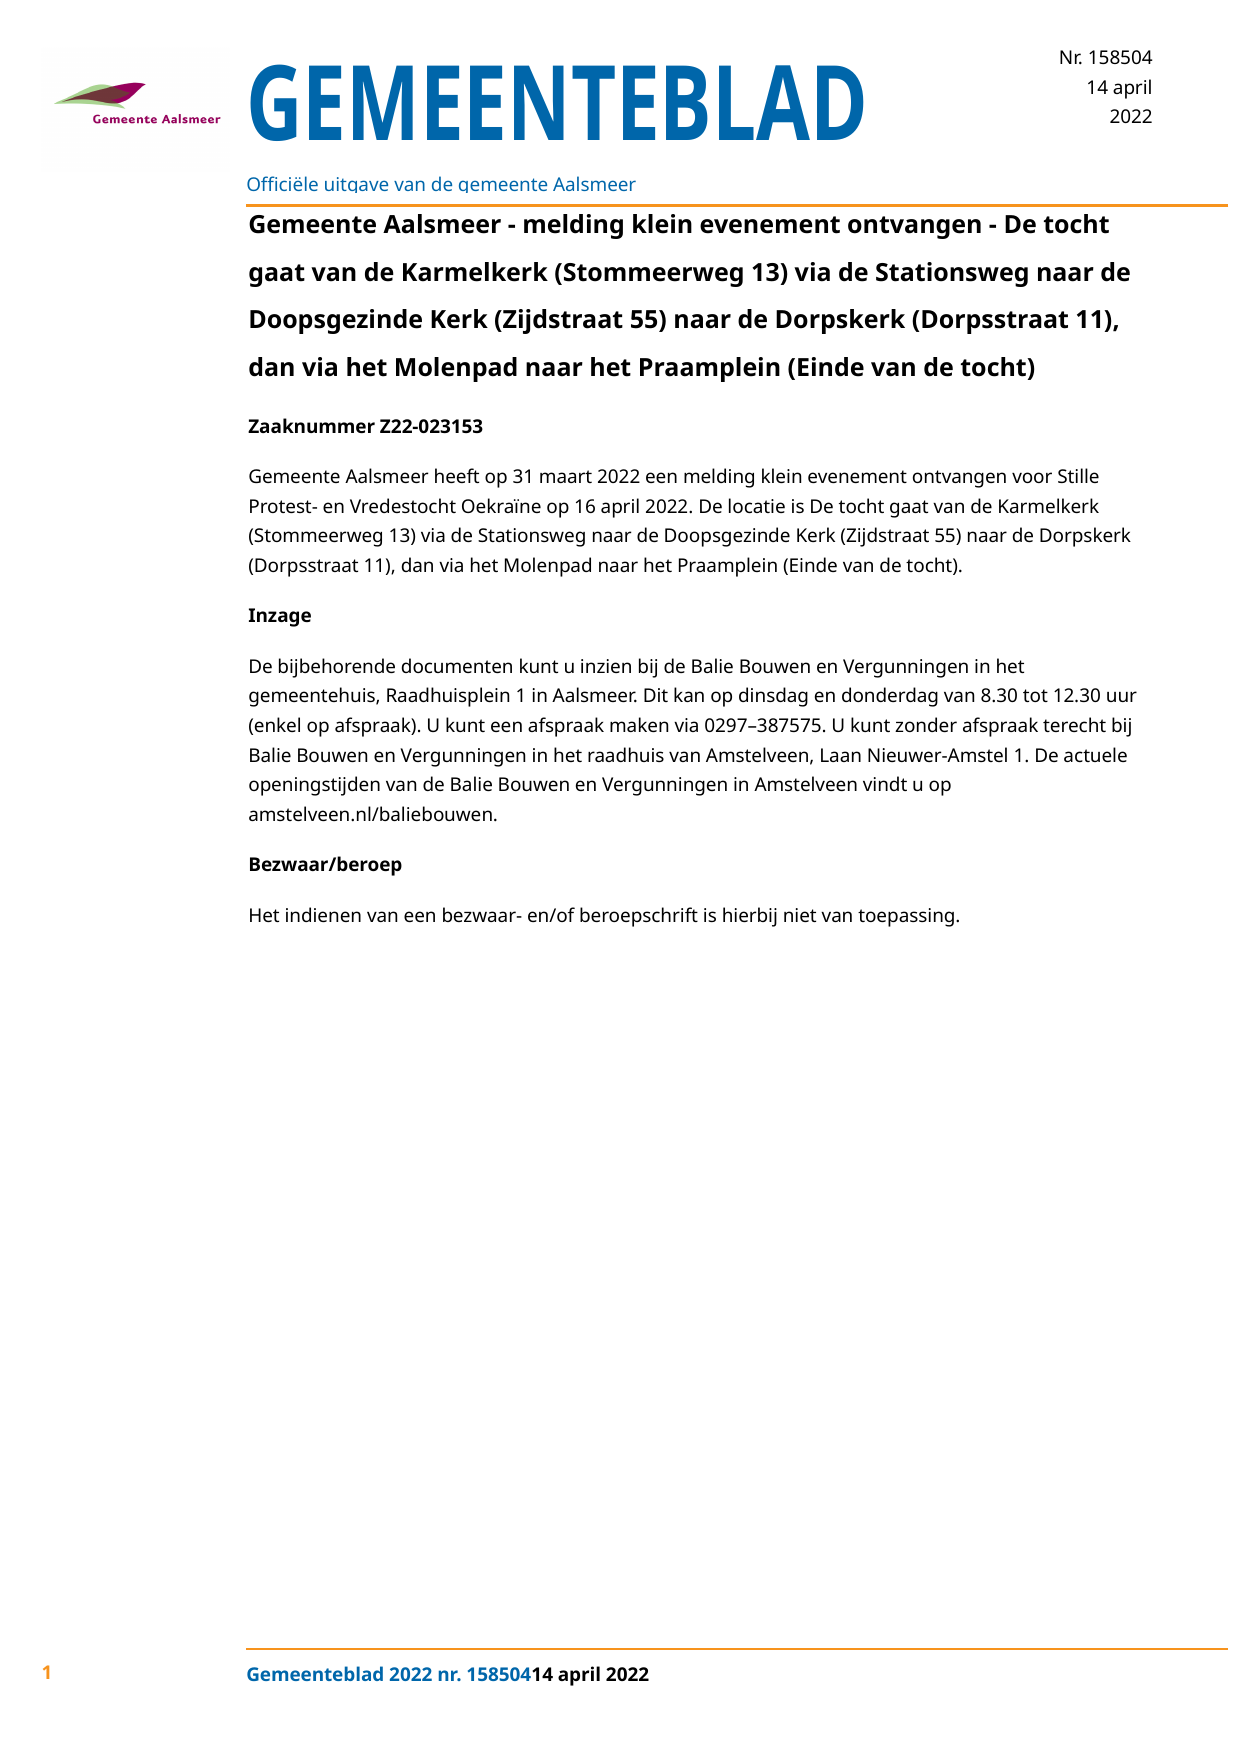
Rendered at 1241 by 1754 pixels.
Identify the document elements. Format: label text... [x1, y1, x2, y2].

text Gemeente Aalsmeer - melding klein evenement ontvangen - De tocht gaat van de Karmelkerk (Stommeerweg 13) via de Stationsweg naar de Doopsgezinde Kerk (Zijdstraat 55) naar de Dorpskerk (Dorpsstraat 11), dan via het Molenpad naar het Praamplein (Einde van de tocht) [248, 207, 1152, 384]
text Zaaknummer Z22-023153 [248, 413, 1152, 439]
text Het indienen van een bezwaar- en/of beroepschrift is hierbij niet van toepassing. [248, 902, 1152, 928]
picture [41, 47, 231, 172]
text De bijbehorende documenten kunt u inzien bij de Balie Bouwen en Vergunningen in het gemeentehuis, Raadhuisplein 1 in Aalsmeer. Dit kan op dinsdag en donderdag van 8.30 tot 12.30 uur (enkel op afspraak). U kunt een afspraak maken via 0297–387575. U kunt zonder afspraak terecht bij Balie Bouwen en Vergunningen in het raadhuis van Amstelveen, Laan Nieuwer-Amstel 1. De actuele openingstijden van de Balie Bouwen en Vergunningen in Amstelveen vindt u op amstelveen.nl/baliebouwen. [248, 653, 1152, 827]
text Inzage [248, 603, 1152, 628]
text Gemeente Aalsmeer heeft op 31 maart 2022 een melding klein evenement ontvangen voor Stille Protest- en Vredestocht Oekraïne op 16 april 2022. De locatie is De tocht gaat van de Karmelkerk (Stommeerweg 13) via de Stationsweg naar de Doopsgezinde Kerk (Zijdstraat 55) naar de Dorpskerk (Dorpsstraat 11), dan via het Molenpad naar het Praamplein (Einde van de tocht). [248, 463, 1152, 578]
text Bezwaar/beroep [248, 851, 1152, 877]
